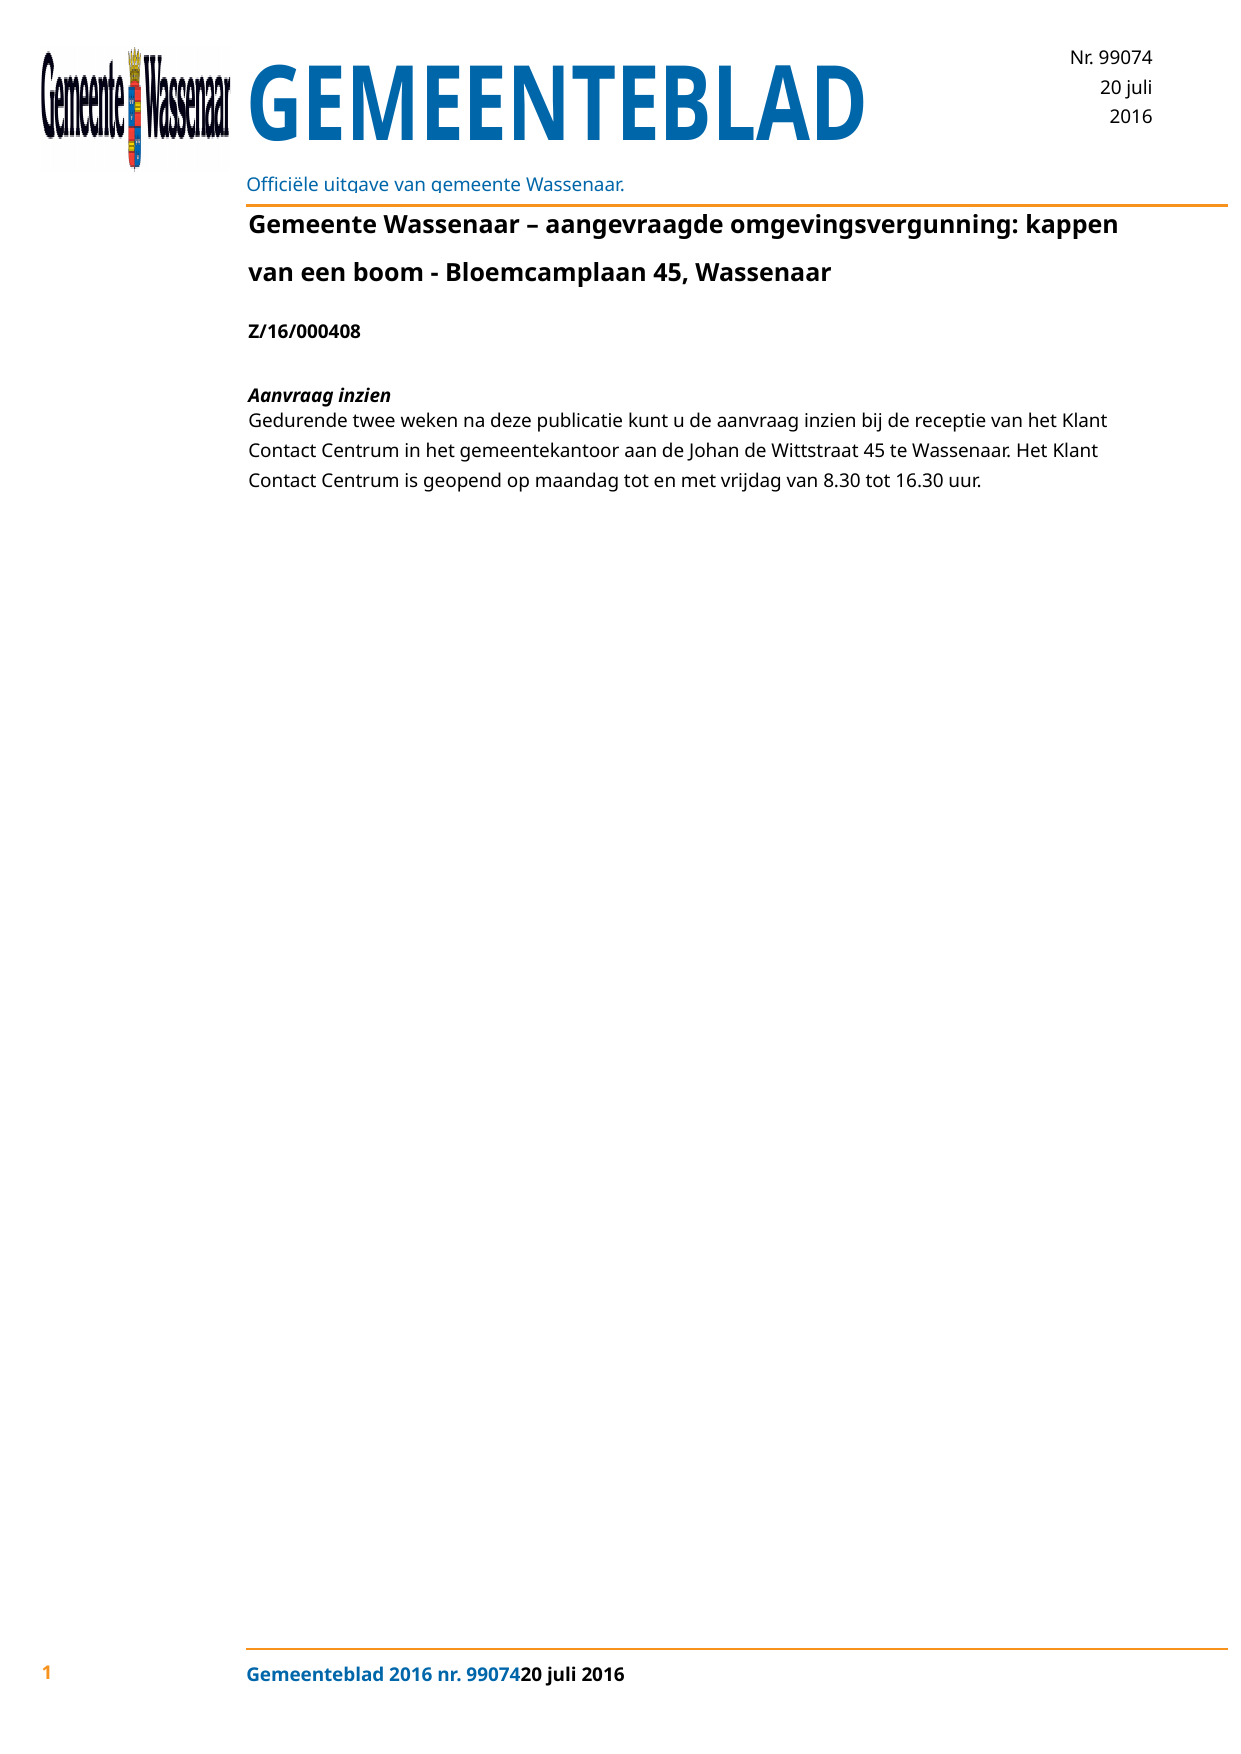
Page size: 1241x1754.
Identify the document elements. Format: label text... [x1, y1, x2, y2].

picture [41, 47, 231, 172]
text Gemeente Wassenaar – aangevraagde omgevingsvergunning: kappen van een boom - Bloemcamplaan 45, Wassenaar [248, 207, 1152, 288]
text Z/16/000408 [248, 318, 1152, 344]
text Gedurende twee weken na deze publicatie kunt u de aanvraag inzien bij de receptie van het Klant Contact Centrum in het gemeentekantoor aan de Johan de Wittstraat 45 te Wassenaar. Het Klant Contact Centrum is geopend op maandag tot en met vrijdag van 8.30 tot 16.30 uur. [248, 408, 1152, 492]
text Aanvraag inzien [248, 382, 1152, 408]
